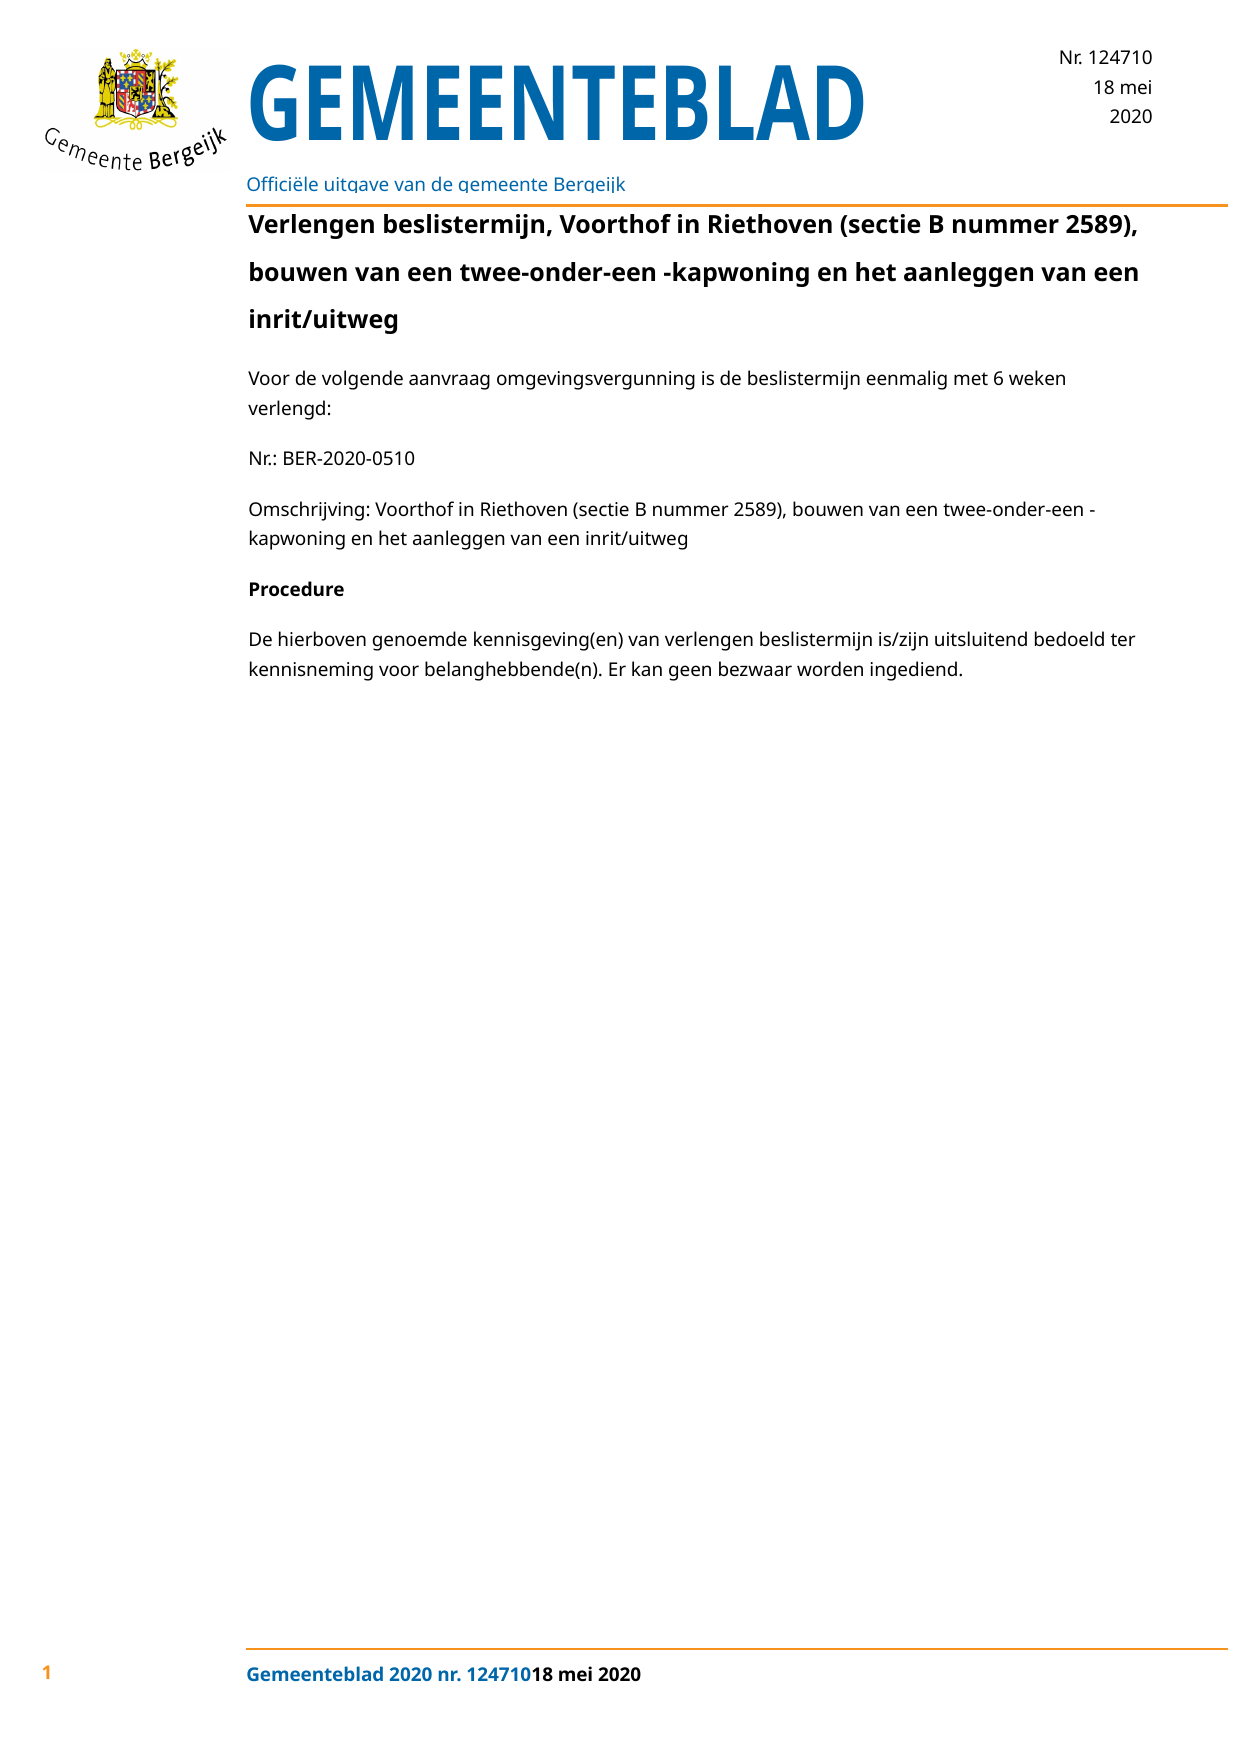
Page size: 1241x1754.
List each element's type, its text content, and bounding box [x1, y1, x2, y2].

text Verlengen beslistermijn, Voorthof in Riethoven (sectie B nummer 2589), bouwen van een twee-onder-een -kapwoning en het aanleggen van een inrit/uitweg [248, 207, 1152, 336]
text Procedure [248, 576, 1152, 602]
text Omschrijving: Voorthof in Riethoven (sectie B nummer 2589), bouwen van een twee-onder-een -kapwoning en het aanleggen van een inrit/uitweg [248, 496, 1152, 551]
text Voor de volgende aanvraag omgevingsvergunning is de beslistermijn eenmalig met 6 weken verlengd: [248, 366, 1152, 421]
text Nr.: BER-2020-0510 [248, 446, 1152, 471]
picture [41, 47, 231, 172]
text De hierboven genoemde kennisgeving(en) van verlengen beslistermijn is/zijn uitsluitend bedoeld ter kennisneming voor belanghebbende(n). Er kan geen bezwaar worden ingediend. [248, 626, 1152, 682]
